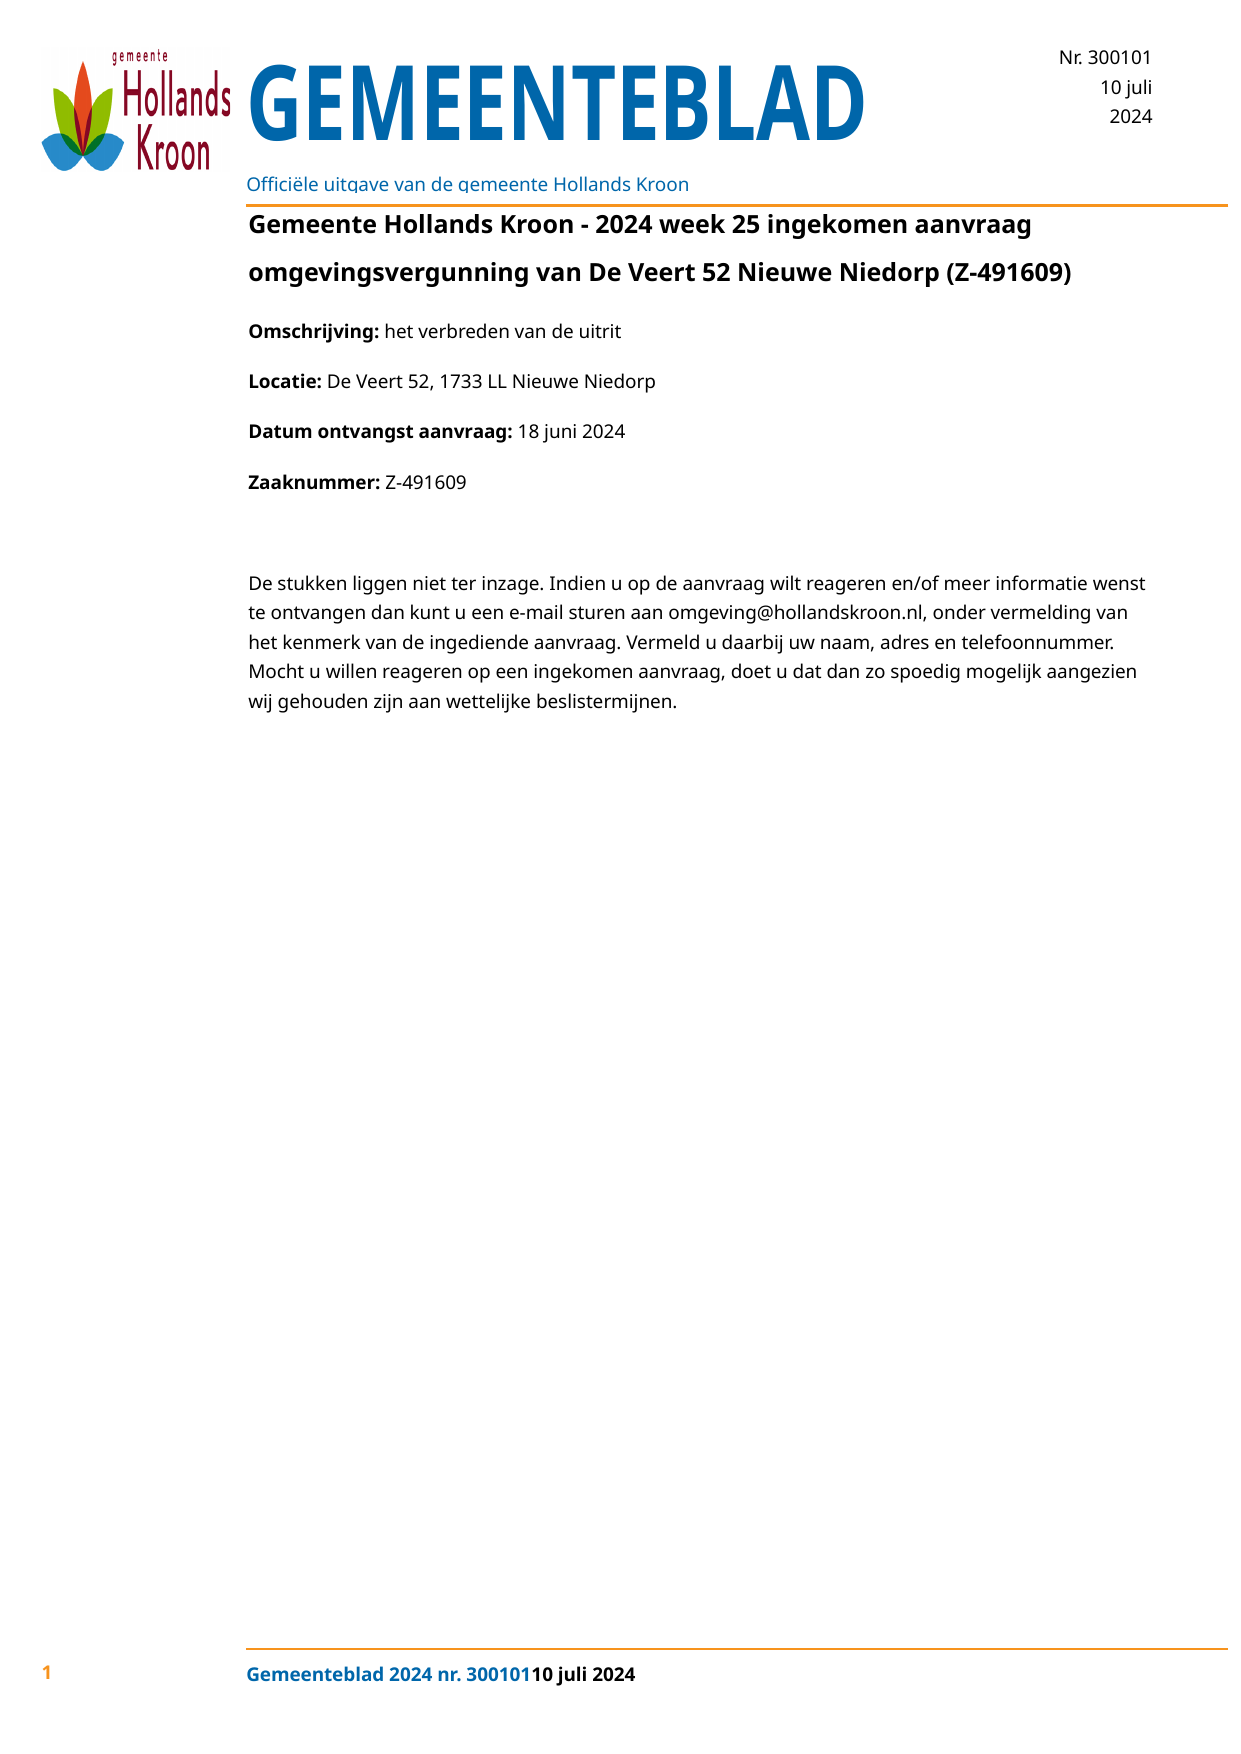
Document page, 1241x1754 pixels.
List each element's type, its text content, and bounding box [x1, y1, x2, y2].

text Datum ontvangst aanvraag: 18 juni 2024 [248, 419, 1152, 444]
text Zaaknummer: Z-491609 [248, 469, 1152, 495]
text Gemeente Hollands Kroon - 2024 week 25 ingekomen aanvraag omgevingsvergunning van De Veert 52 Nieuwe Niedorp (Z-491609) [248, 207, 1152, 288]
picture [41, 47, 231, 172]
text De stukken liggen niet ter inzage. Indien u op de aanvraag wilt reageren en/of meer informatie wenst te ontvangen dan kunt u een e-mail sturen aan omgeving@hollandskroon.nl, onder vermelding van het kenmerk van de ingediende aanvraag. Vermeld u daarbij uw naam, adres en telefoonnummer. Mocht u willen reageren op een ingekomen aanvraag, doet u dat dan zo spoedig mogelijk aangezien wij gehouden zijn aan wettelijke beslistermijnen. [248, 570, 1152, 714]
text Omschrijving: het verbreden van de uitrit [248, 318, 1152, 344]
text Locatie: De Veert 52, 1733 LL Nieuwe Niedorp [248, 368, 1152, 394]
